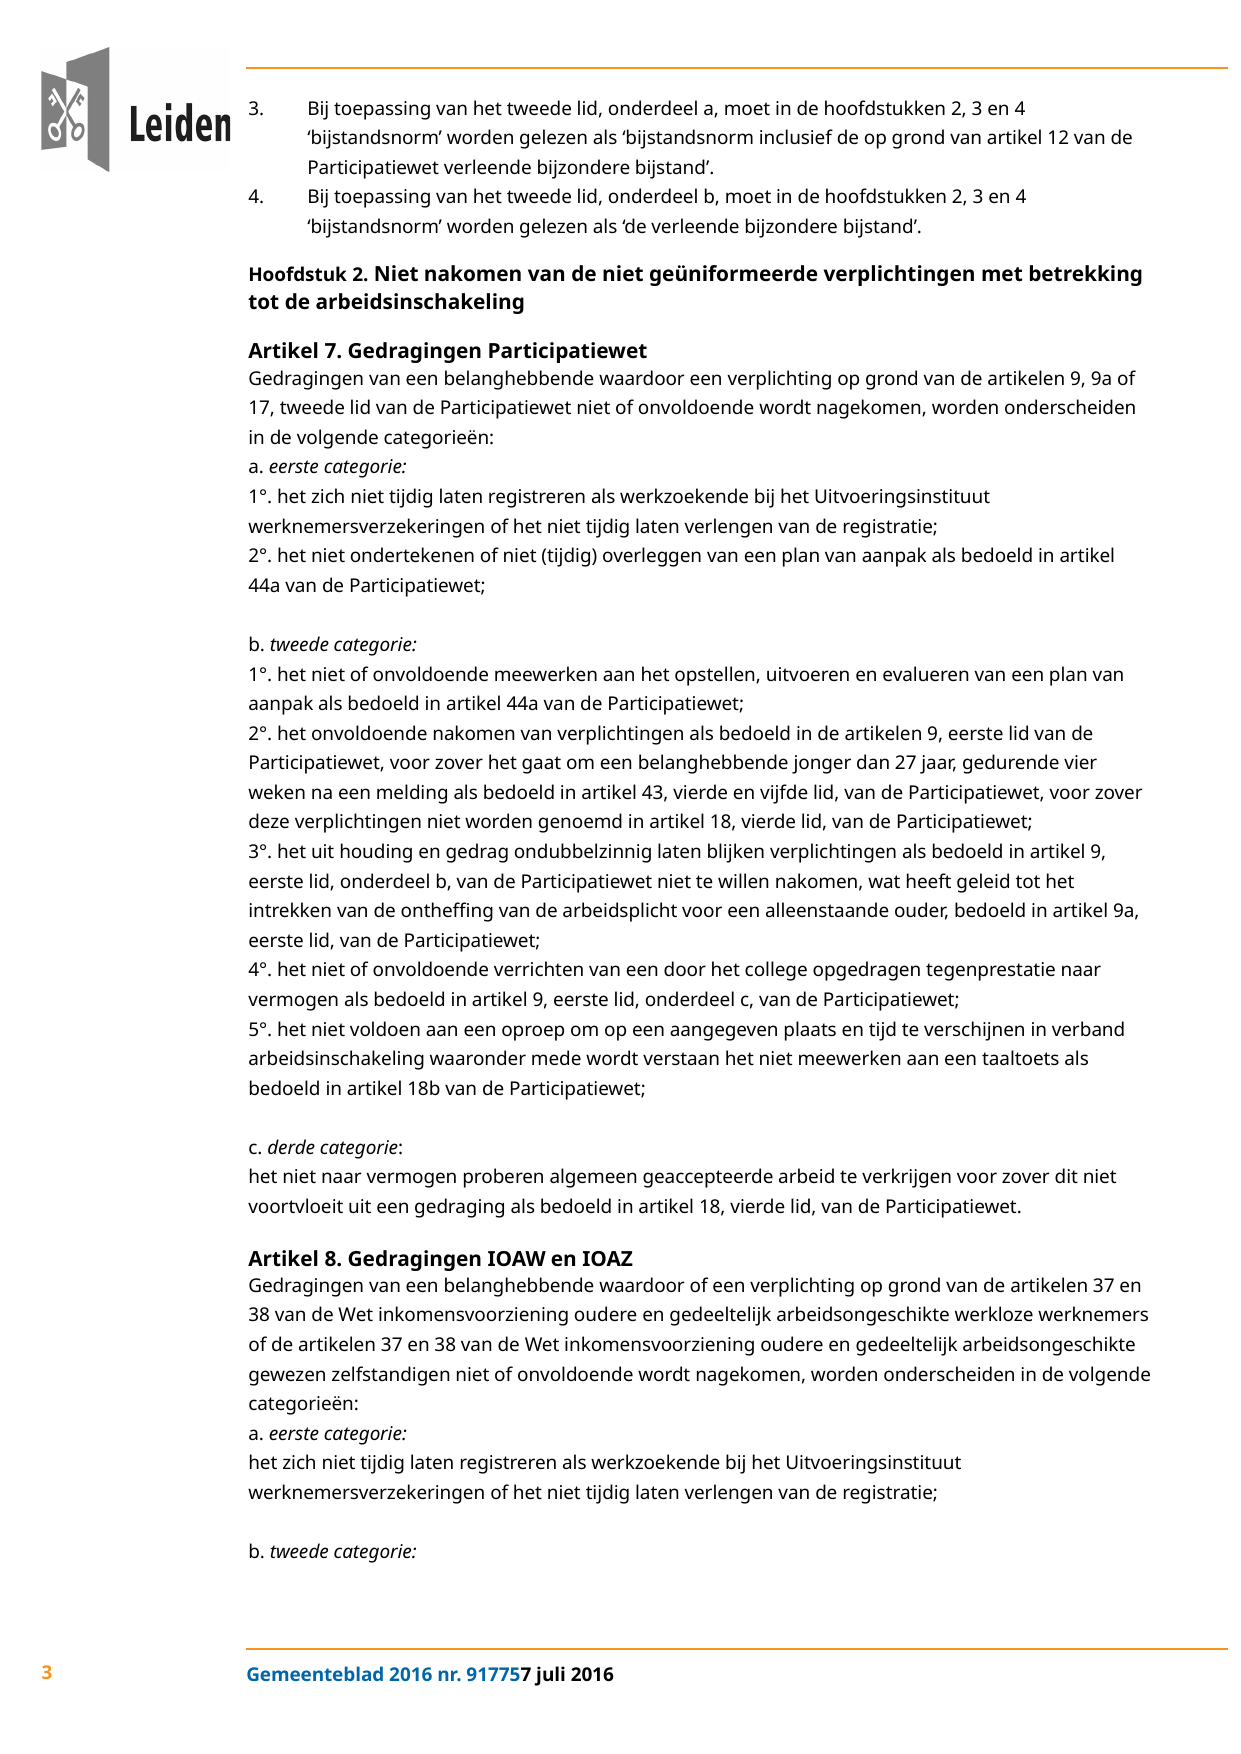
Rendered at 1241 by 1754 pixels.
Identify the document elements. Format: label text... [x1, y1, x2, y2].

text 2°. het onvoldoende nakomen van verplichtingen als bedoeld in de artikelen 9, eerste lid van de Participatiewet, voor zover het gaat om een belanghebbende jonger dan 27 jaar, gedurende vier weken na een melding als bedoeld in artikel 43, vierde en vijfde lid, van de Participatiewet, voor zover deze verplichtingen niet worden genoemd in artikel 18, vierde lid, van de Participatiewet; [248, 720, 1152, 834]
text 3°. het uit houding en gedrag ondubbelzinnig laten blijken verplichtingen als bedoeld in artikel 9, eerste lid, onderdeel b, van de Participatiewet niet te willen nakomen, wat heeft geleid tot het intrekken van de ontheffing van de arbeidsplicht voor een alleenstaande ouder, bedoeld in artikel 9a, eerste lid, van de Participatiewet; [248, 838, 1152, 953]
text b. tweede categorie: [248, 1538, 1152, 1564]
text het niet naar vermogen proberen algemeen geaccepteerde arbeid te verkrijgen voor zover dit niet voortvloeit uit een gedraging als bedoeld in artikel 18, vierde lid, van de Participatiewet. [248, 1164, 1152, 1219]
list Bij toepassing van het tweede lid, onderdeel a, moet in de hoofdstukken 2, 3 en 4 ‘bijstandsnorm’ worden gelezen als ‘bijstandsnorm inclusief de op grond van artikel 12 van de Participatiewet verleende bijzondere bijstand’. [248, 95, 1152, 180]
text Artikel 8. Gedragingen IOAW en IOAZ [248, 1244, 1152, 1272]
text c. derde categorie: [248, 1134, 1152, 1160]
list Bij toepassing van het tweede lid, onderdeel b, moet in de hoofdstukken 2, 3 en 4 ‘bijstandsnorm’ worden gelezen als ‘de verleende bijzondere bijstand’. [248, 183, 1152, 239]
text Hoofdstuk 2. Niet nakomen van de niet geüniformeerde verplichtingen met betrekking tot de arbeidsinschakeling [248, 259, 1152, 316]
text a. eerste categorie: [248, 1420, 1152, 1446]
text b. tweede categorie: [248, 631, 1152, 657]
text 1°. het zich niet tijdig laten registreren als werkzoekende bij het Uitvoeringsinstituut werknemersverzekeringen of het niet tijdig laten verlengen van de registratie; [248, 483, 1152, 538]
text het zich niet tijdig laten registreren als werkzoekende bij het Uitvoeringsinstituut werknemersverzekeringen of het niet tijdig laten verlengen van de registratie; [248, 1449, 1152, 1505]
picture [41, 47, 231, 172]
text 4°. het niet of onvoldoende verrichten van een door het college opgedragen tegenprestatie naar vermogen als bedoeld in artikel 9, eerste lid, onderdeel c, van de Participatiewet; [248, 957, 1152, 1012]
text 1°. het niet of onvoldoende meewerken aan het opstellen, uitvoeren en evalueren van een plan van aanpak als bedoeld in artikel 44a van de Participatiewet; [248, 661, 1152, 716]
text Gedragingen van een belanghebbende waardoor een verplichting op grond van de artikelen 9, 9a of 17, tweede lid van de Participatiewet niet of onvoldoende wordt nagekomen, worden onderscheiden in de volgende categorieën: [248, 365, 1152, 450]
text Artikel 7. Gedragingen Participatiewet [248, 336, 1152, 365]
text 2°. het niet ondertekenen of niet (tijdig) overleggen van een plan van aanpak als bedoeld in artikel 44a van de Participatiewet; [248, 542, 1152, 598]
text a. eerste categorie: [248, 454, 1152, 479]
text 5°. het niet voldoen aan een oproep om op een aangegeven plaats en tijd te verschijnen in verband arbeidsinschakeling waaronder mede wordt verstaan het niet meewerken aan een taaltoets als bedoeld in artikel 18b van de Participatiewet; [248, 1016, 1152, 1101]
text Gedragingen van een belanghebbende waardoor of een verplichting op grond van de artikelen 37 en 38 van de Wet inkomensvoorziening oudere en gedeeltelijk arbeidsongeschikte werkloze werknemers of de artikelen 37 en 38 van de Wet inkomensvoorziening oudere en gedeeltelijk arbeidsongeschikte gewezen zelfstandigen niet of onvoldoende wordt nagekomen, worden onderscheiden in de volgende categorieën: [248, 1272, 1152, 1416]
